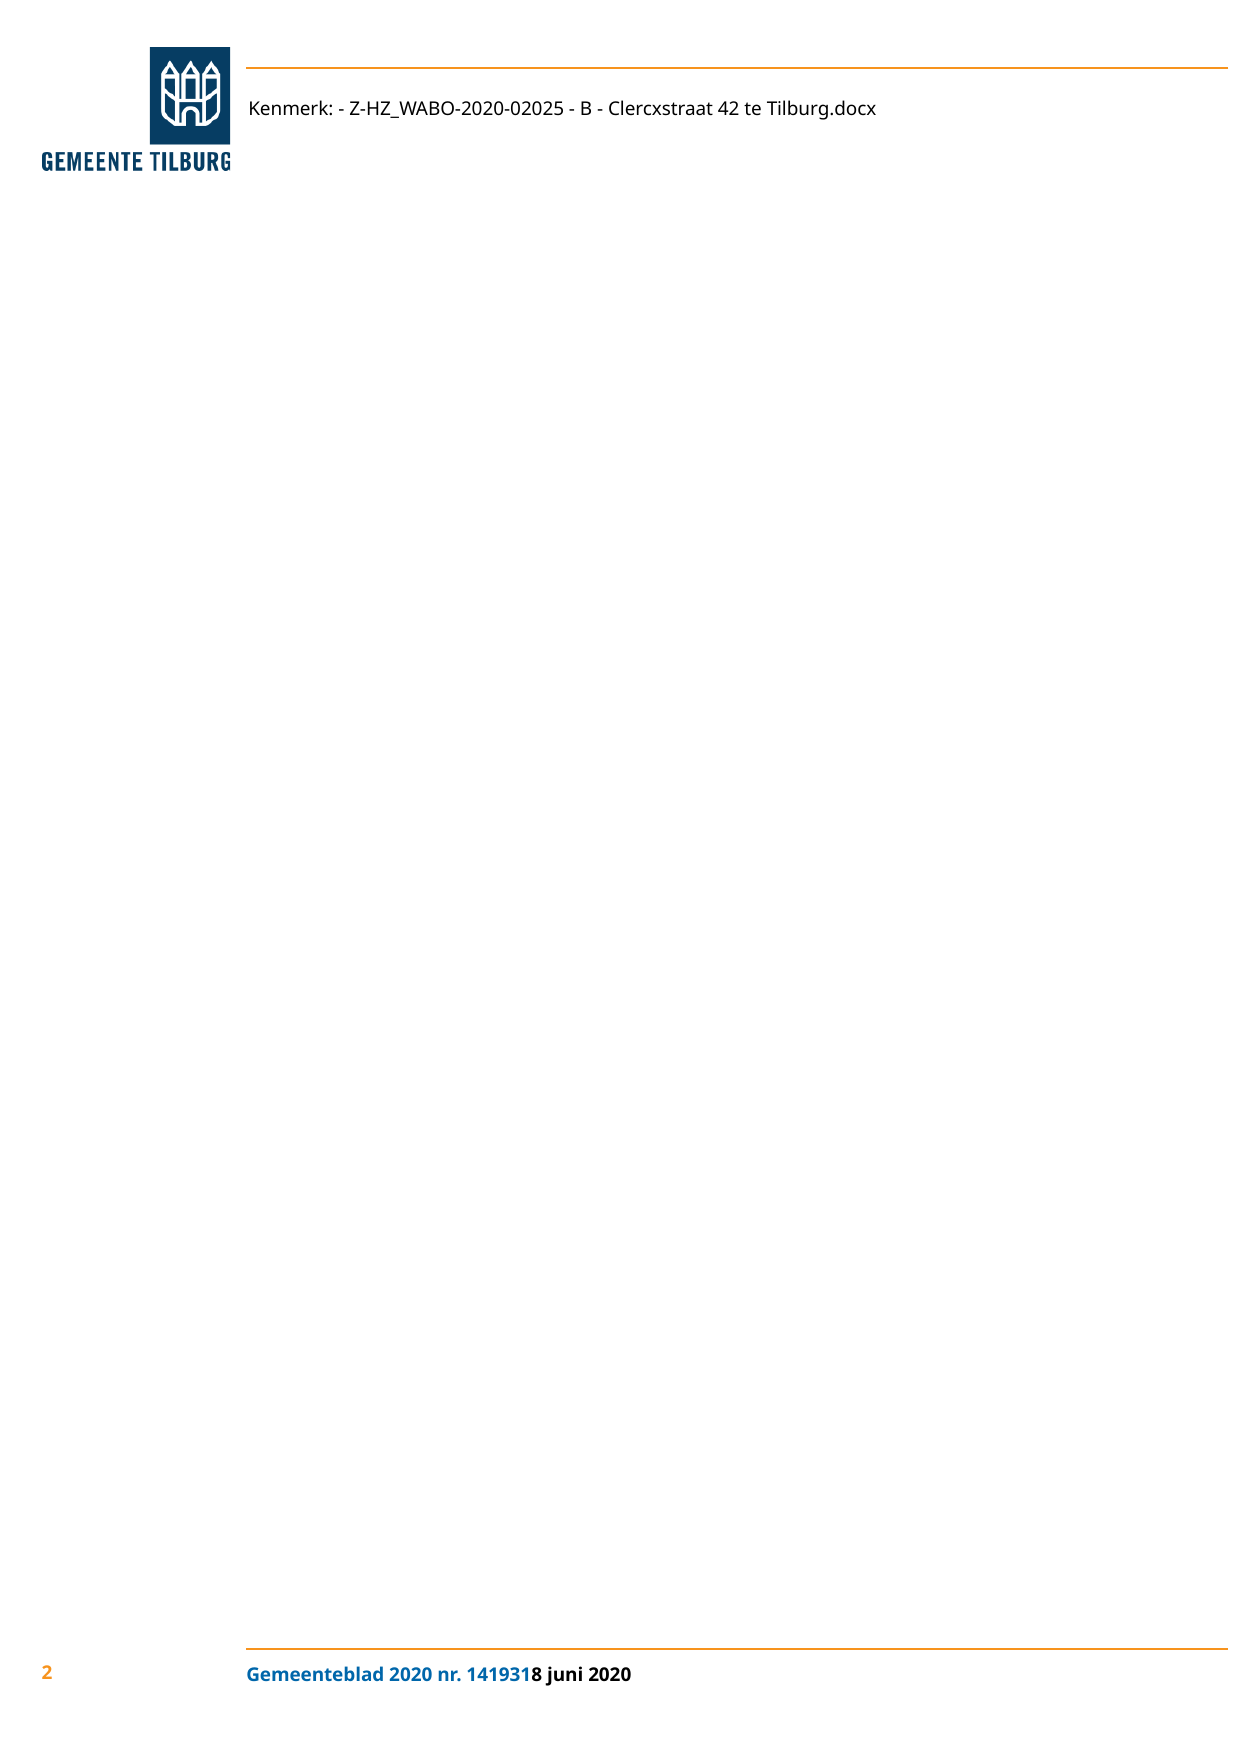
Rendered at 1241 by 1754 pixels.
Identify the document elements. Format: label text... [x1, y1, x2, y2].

text Kenmerk: - Z-HZ_WABO-2020-02025 - B - Clercxstraat 42 te Tilburg.docx [248, 95, 1152, 121]
picture [41, 47, 231, 172]
